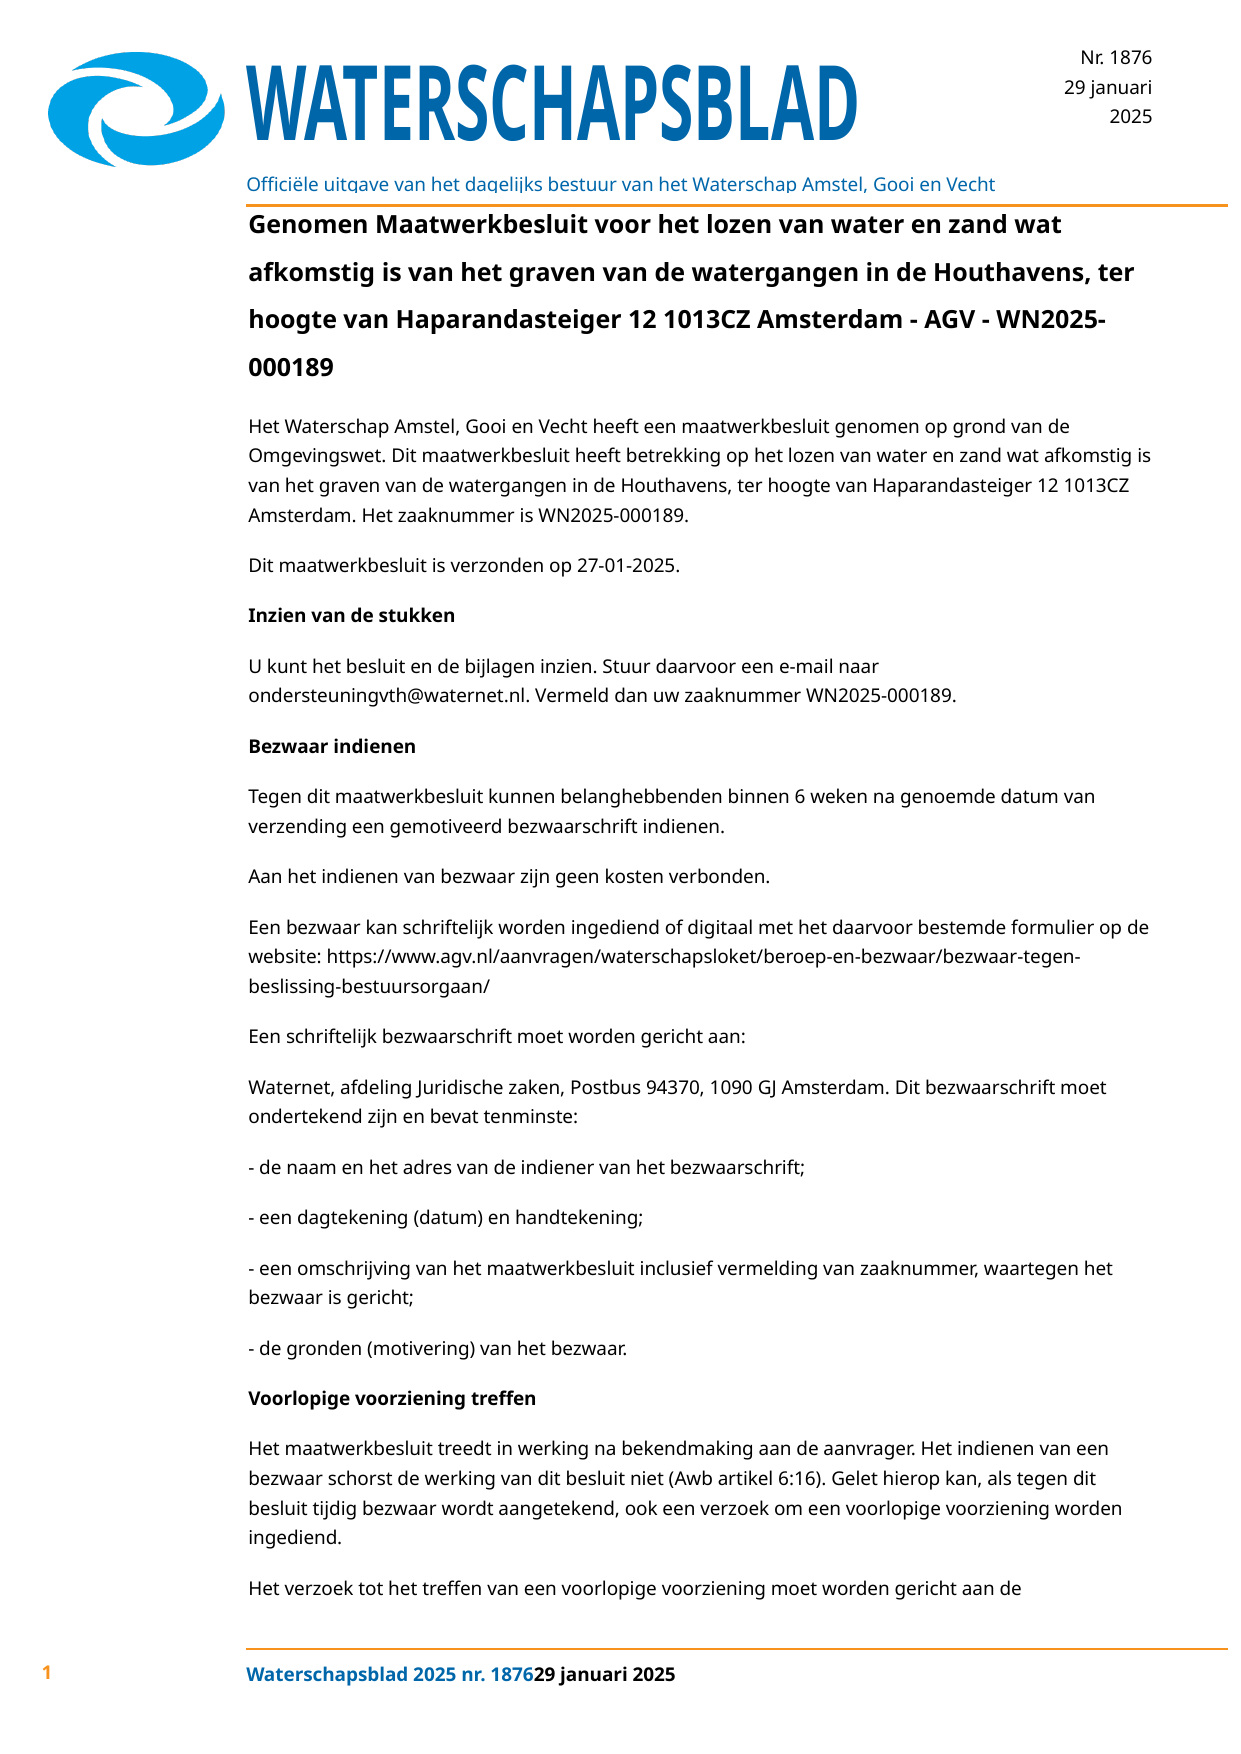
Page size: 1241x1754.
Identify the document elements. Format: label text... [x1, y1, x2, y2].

text Het Waterschap Amstel, Gooi en Vecht heeft een maatwerkbesluit genomen op grond van de Omgevingswet. Dit maatwerkbesluit heeft betrekking op het lozen van water en zand wat afkomstig is van het graven van de watergangen in de Houthavens, ter hoogte van Haparandasteiger 12 1013CZ Amsterdam. Het zaaknummer is WN2025-000189. [248, 413, 1152, 528]
text Voorlopige voorziening treffen [248, 1385, 1152, 1411]
text Een schriftelijk bezwaarschrift moet worden gericht aan: [248, 1023, 1152, 1049]
text - de gronden (motivering) van het bezwaar. [248, 1335, 1152, 1361]
text Dit maatwerkbesluit is verzonden op 27-01-2025. [248, 552, 1152, 578]
picture [41, 47, 231, 172]
text Tegen dit maatwerkbesluit kunnen belanghebbenden binnen 6 weken na genoemde datum van verzending een gemotiveerd bezwaarschrift indienen. [248, 783, 1152, 839]
text - een omschrijving van het maatwerkbesluit inclusief vermelding van zaaknummer, waartegen het bezwaar is gericht; [248, 1255, 1152, 1310]
text Aan het indienen van bezwaar zijn geen kosten verbonden. [248, 863, 1152, 889]
text U kunt het besluit en de bijlagen inzien. Stuur daarvoor een e-mail naar ondersteuningvth@waternet.nl. Vermeld dan uw zaaknummer WN2025-000189. [248, 653, 1152, 708]
text - een dagtekening (datum) en handtekening; [248, 1204, 1152, 1230]
text Het verzoek tot het treffen van een voorlopige voorziening moet worden gericht aan de [248, 1575, 1152, 1601]
text Het maatwerkbesluit treedt in werking na bekendmaking aan de aanvrager. Het indienen van een bezwaar schorst de werking van dit besluit niet (Awb artikel 6:16). Gelet hierop kan, als tegen dit besluit tijdig bezwaar wordt aangetekend, ook een verzoek om een voorlopige voorziening worden ingediend. [248, 1436, 1152, 1550]
text Waternet, afdeling Juridische zaken, Postbus 94370, 1090 GJ Amsterdam. Dit bezwaarschrift moet ondertekend zijn en bevat tenminste: [248, 1074, 1152, 1129]
text - de naam en het adres van de indiener van het bezwaarschrift; [248, 1154, 1152, 1180]
text Een bezwaar kan schriftelijk worden ingediend of digitaal met het daarvoor bestemde formulier op de website: https://www.agv.nl/aanvragen/waterschapsloket/beroep-en-bezwaar/bezwaar-tegen-beslissing-bestuursorgaan/ [248, 914, 1152, 999]
text Genomen Maatwerkbesluit voor het lozen van water en zand wat afkomstig is van het graven van de watergangen in de Houthavens, ter hoogte van Haparandasteiger 12 1013CZ Amsterdam - AGV - WN2025-000189 [248, 207, 1152, 384]
text Inzien van de stukken [248, 603, 1152, 628]
text Bezwaar indienen [248, 733, 1152, 759]
